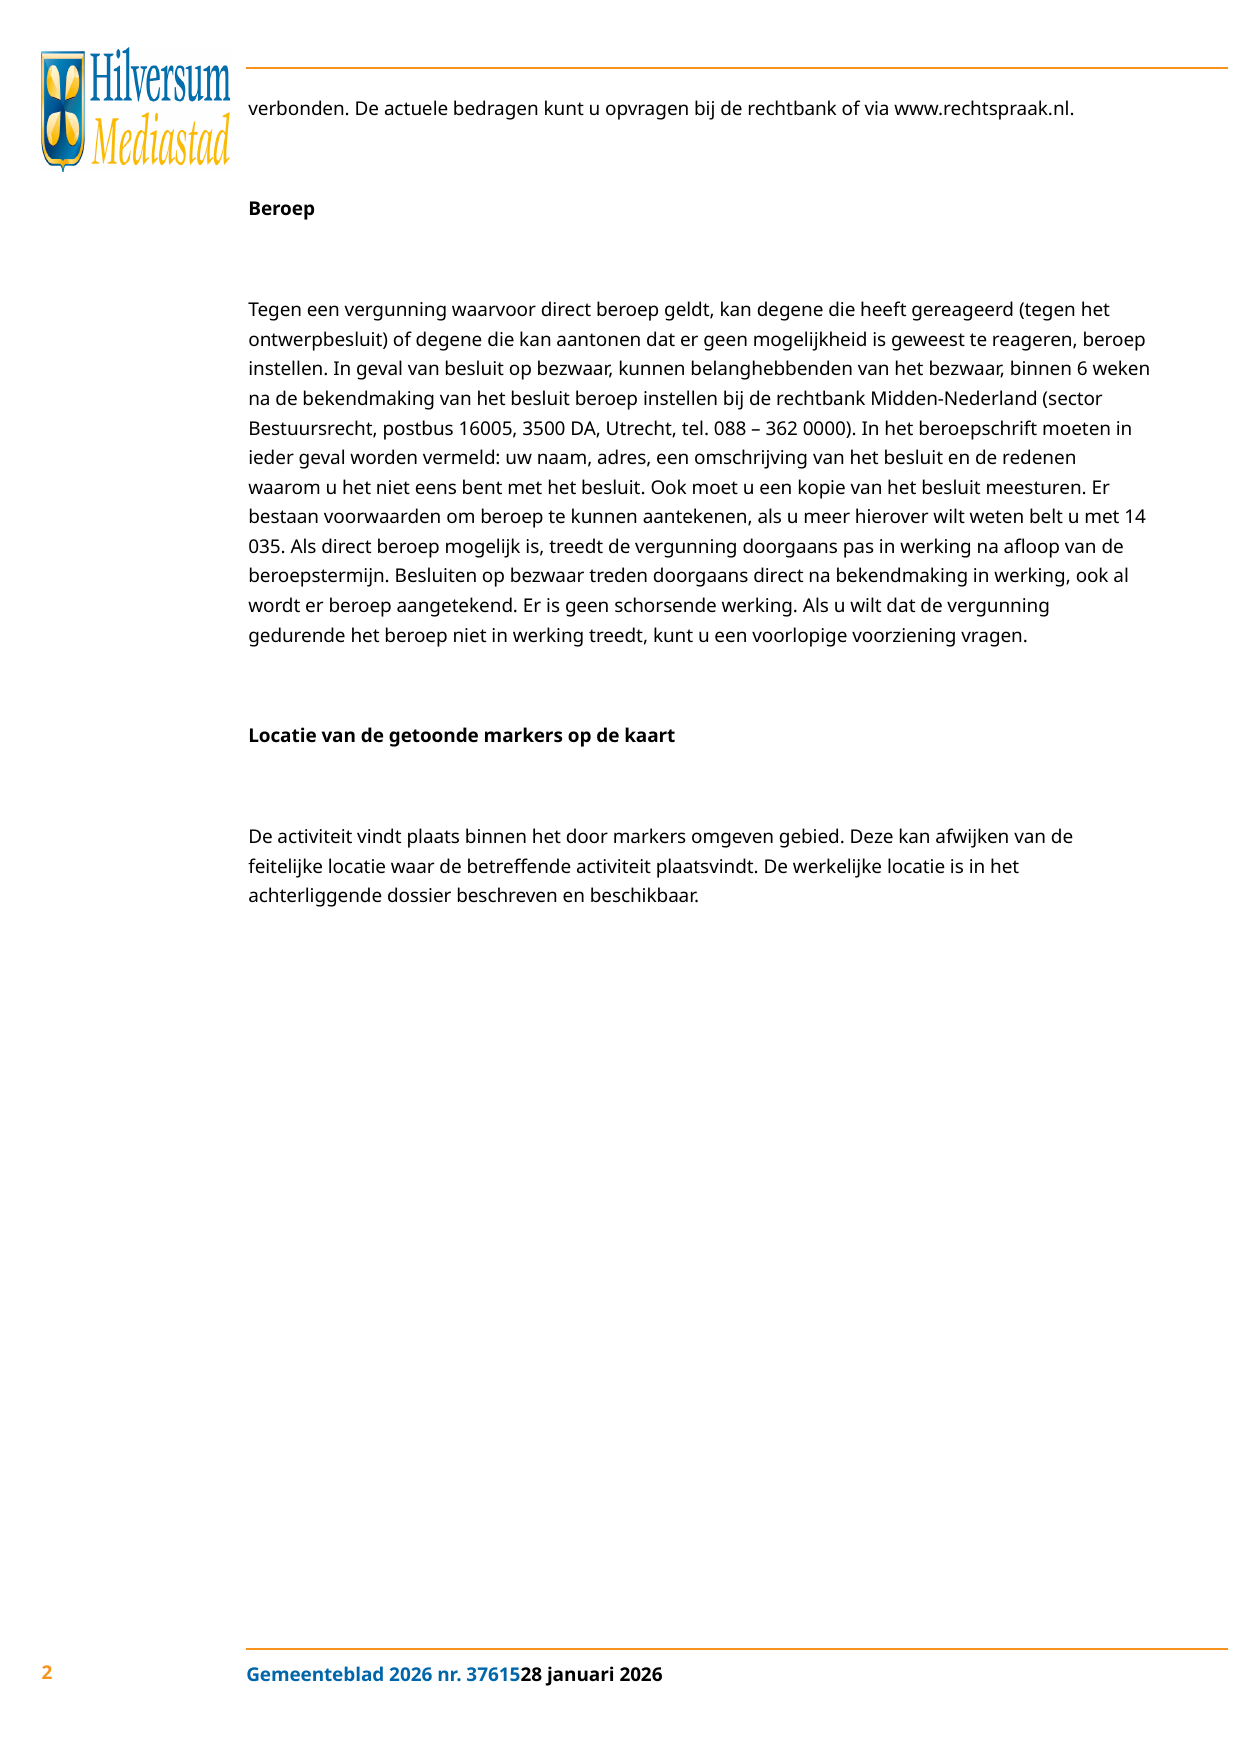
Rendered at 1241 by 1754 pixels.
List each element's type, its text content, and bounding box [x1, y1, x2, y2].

text Locatie van de getoonde markers op de kaart [248, 723, 1152, 748]
text Tegen een vergunning waarvoor direct beroep geldt, kan degene die heeft gereageerd (tegen het ontwerpbesluit) of degene die kan aantonen dat er geen mogelijkheid is geweest te reageren, beroep instellen. In geval van besluit op bezwaar, kunnen belanghebbenden van het bezwaar, binnen 6 weken na de bekendmaking van het besluit beroep instellen bij de rechtbank Midden-Nederland (sector Bestuursrecht, postbus 16005, 3500 DA, Utrecht, tel. 088 – 362 0000). In het beroepschrift moeten in ieder geval worden vermeld: uw naam, adres, een omschrijving van het besluit en de redenen waarom u het niet eens bent met het besluit. Ook moet u een kopie van het besluit meesturen. Er bestaan voorwaarden om beroep te kunnen aantekenen, als u meer hierover wilt weten belt u met 14 035. Als direct beroep mogelijk is, treedt de vergunning doorgaans pas in werking na afloop van de beroepstermijn. Besluiten op bezwaar treden doorgaans direct na bekendmaking in werking, ook al wordt er beroep aangetekend. Er is geen schorsende werking. Als u wilt dat de vergunning gedurende het beroep niet in werking treedt, kunt u een voorlopige voorziening vragen. [248, 296, 1152, 648]
text verbonden. De actuele bedragen kunt u opvragen bij de rechtbank of via www.rechtspraak.nl. [248, 95, 1152, 121]
text Beroep [248, 196, 1152, 221]
text De activiteit vindt plaats binnen het door markers omgeven gebied. Deze kan afwijken van de feitelijke locatie waar de betreffende activiteit plaatsvindt. De werkelijke locatie is in het achterliggende dossier beschreven en beschikbaar. [248, 823, 1152, 908]
picture [41, 47, 231, 172]
